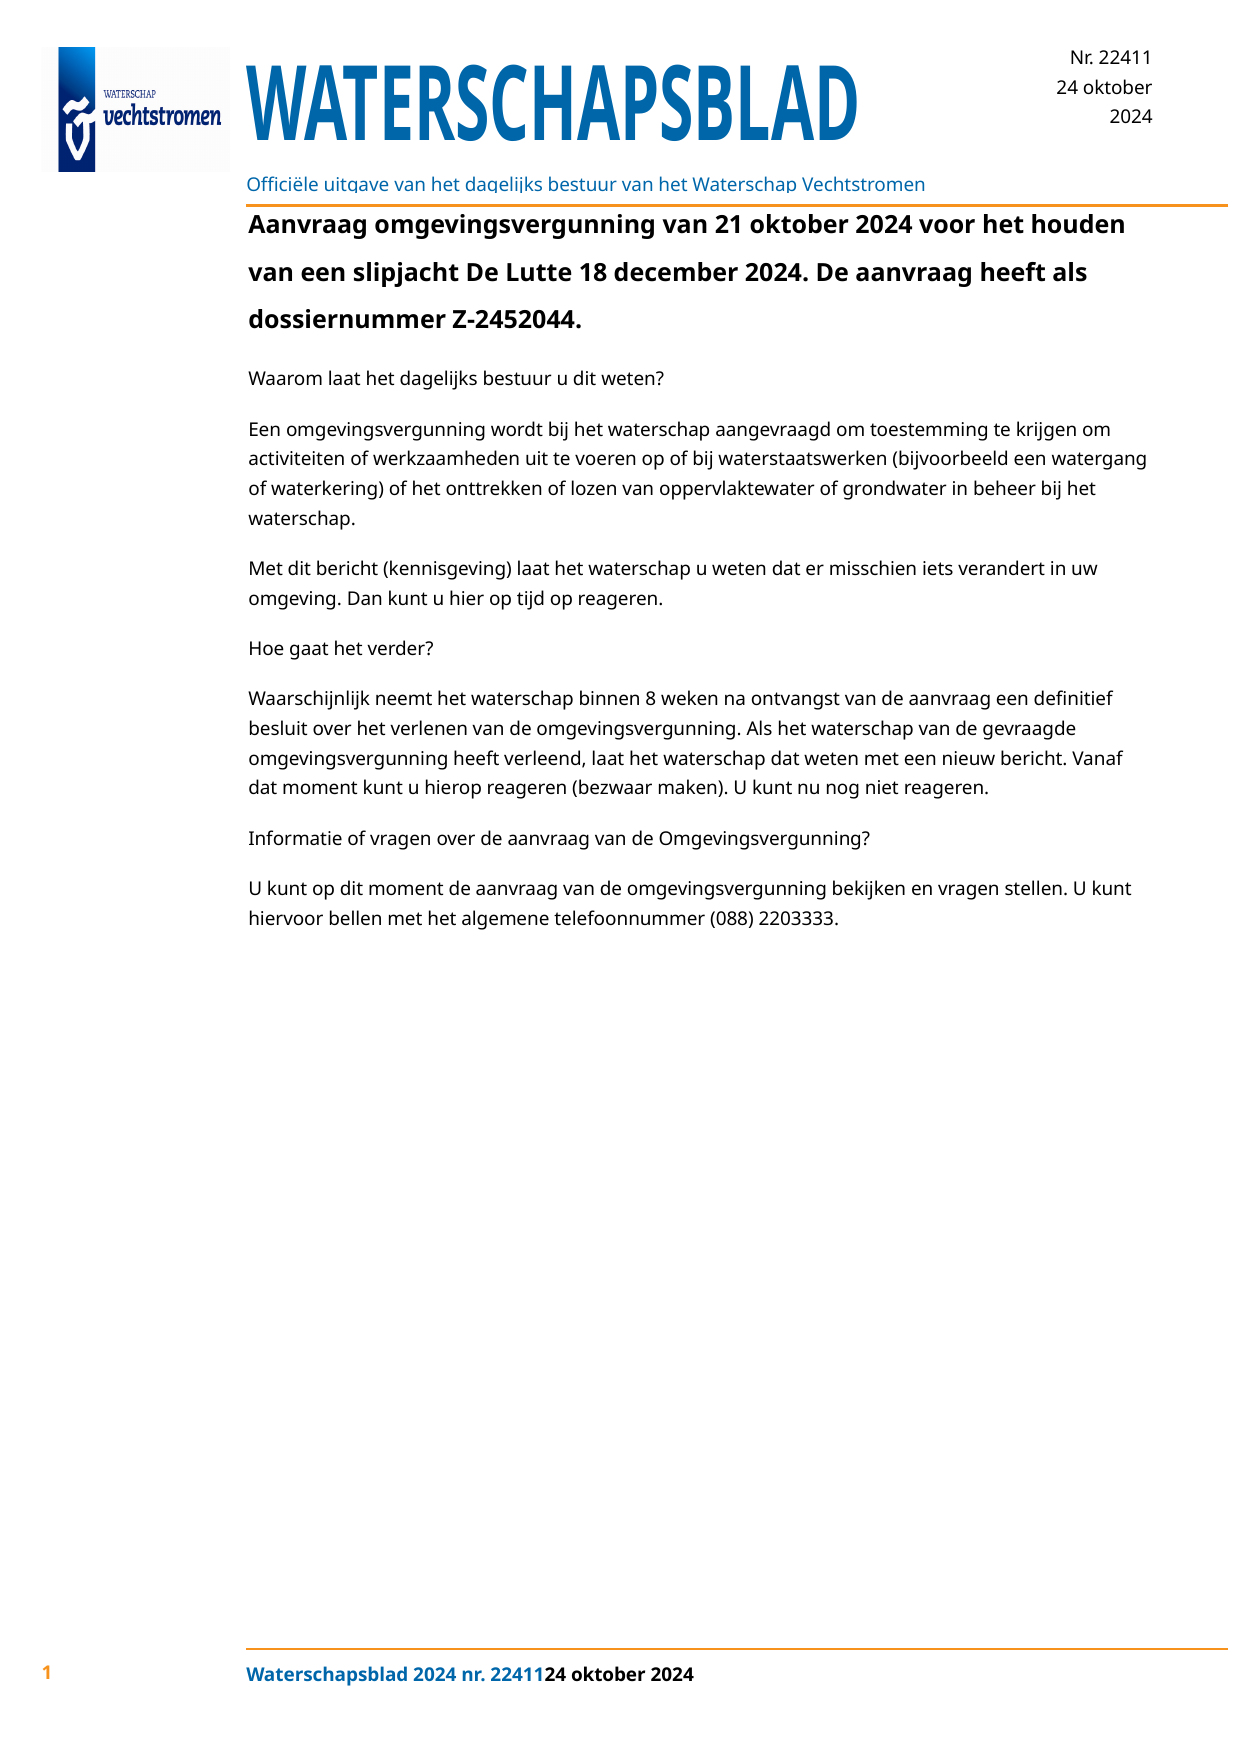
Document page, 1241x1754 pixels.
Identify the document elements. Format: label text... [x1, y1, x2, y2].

text Hoe gaat het verder? [248, 635, 1152, 661]
text Waarom laat het dagelijks bestuur u dit weten? [248, 366, 1152, 391]
text U kunt op dit moment de aanvraag van de omgevingsvergunning bekijken en vragen stellen. U kunt hiervoor bellen met het algemene telefoonnummer (088) 2203333. [248, 875, 1152, 930]
text Aanvraag omgevingsvergunning van 21 oktober 2024 voor het houden van een slipjacht De Lutte 18 december 2024. De aanvraag heeft als dossiernummer Z-2452044. [248, 207, 1152, 336]
text Informatie of vragen over de aanvraag van de Omgevingsvergunning? [248, 825, 1152, 850]
text Met dit bericht (kennisgeving) laat het waterschap u weten dat er misschien iets verandert in uw omgeving. Dan kunt u hier op tijd op reageren. [248, 555, 1152, 610]
text Waarschijnlijk neemt het waterschap binnen 8 weken na ontvangst van de aanvraag een definitief besluit over het verlenen van de omgevingsvergunning. Als het waterschap van de gevraagde omgevingsvergunning heeft verleend, laat het waterschap dat weten met een nieuw bericht. Vanaf dat moment kunt u hierop reageren (bezwaar maken). U kunt nu nog niet reageren. [248, 686, 1152, 800]
picture [41, 47, 231, 172]
text Een omgevingsvergunning wordt bij het waterschap aangevraagd om toestemming te krijgen om activiteiten of werkzaamheden uit te voeren op of bij waterstaatswerken (bijvoorbeeld een watergang of waterkering) of het onttrekken of lozen van oppervlaktewater of grondwater in beheer bij het waterschap. [248, 416, 1152, 530]
